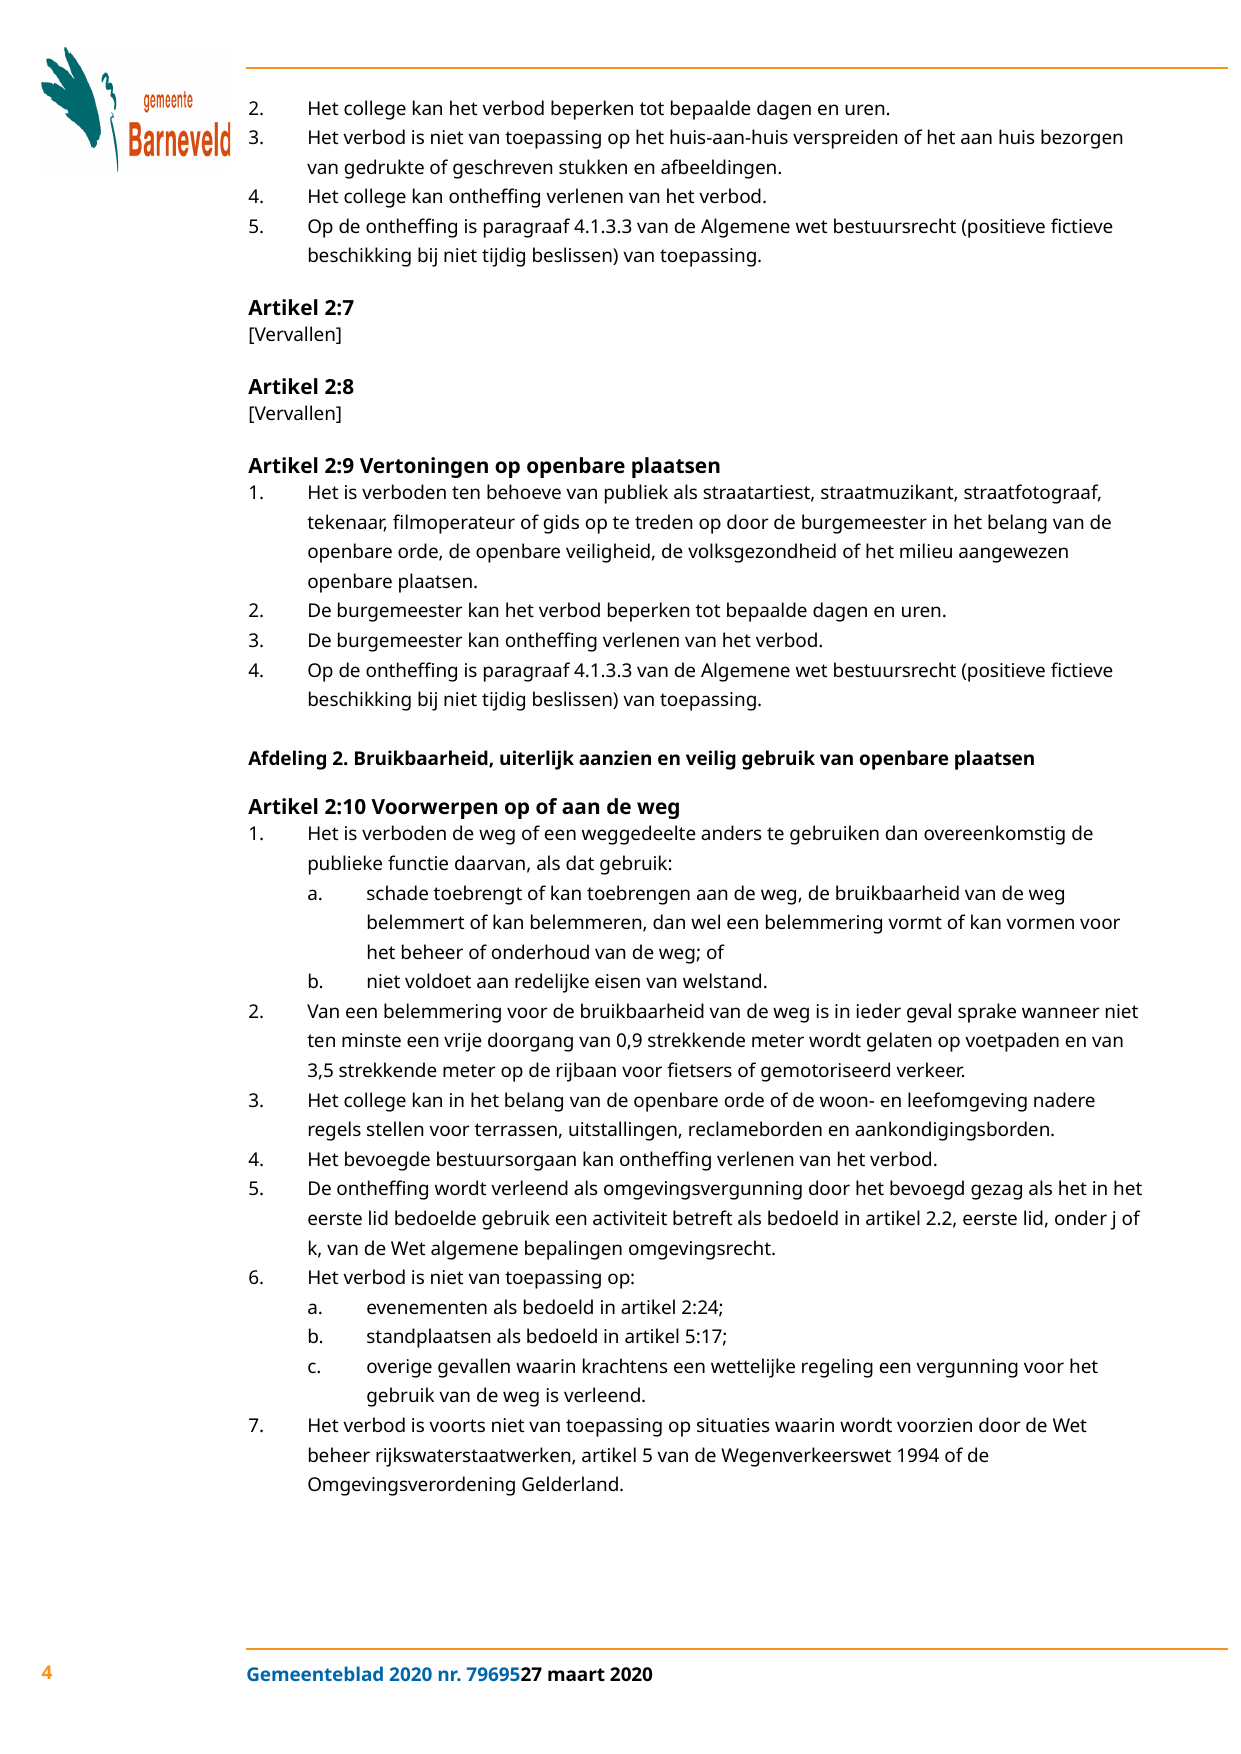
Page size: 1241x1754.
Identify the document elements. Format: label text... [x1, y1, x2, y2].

list schade toebrengt of kan toebrengen aan de weg, de bruikbaarheid van de weg belemmert of kan belemmeren, dan wel een belemmering vormt of kan vormen voor het beheer of onderhoud van de weg; of [307, 880, 1152, 964]
list Het verbod is niet van toepassing op het huis-aan-huis verspreiden of het aan huis bezorgen van gedrukte of geschreven stukken en afbeeldingen. [248, 124, 1152, 180]
text [Vervallen] [248, 322, 1152, 347]
text [Vervallen] [248, 400, 1152, 426]
text Artikel 2:9 Vertoningen op openbare plaatsen [248, 451, 1152, 479]
text Artikel 2:10 Voorwerpen op of aan de weg [248, 792, 1152, 821]
list Het college kan het verbod beperken tot bepaalde dagen en uren. [248, 95, 1152, 121]
list Het is verboden de weg of een weggedeelte anders te gebruiken dan overeenkomstig de publieke functie daarvan, als dat gebruik: [248, 821, 1152, 876]
list De burgemeester kan het verbod beperken tot bepaalde dagen en uren. [248, 598, 1152, 623]
list overige gevallen waarin krachtens een wettelijke regeling een vergunning voor het gebruik van de weg is verleend. [307, 1353, 1152, 1408]
list niet voldoet aan redelijke eisen van welstand. [307, 968, 1152, 994]
list Het verbod is voorts niet van toepassing op situaties waarin wordt voorzien door de Wet beheer rijkswaterstaatwerken, artikel 5 van de Wegenverkeerswet 1994 of de Omgevingsverordening Gelderland. [248, 1412, 1152, 1497]
text Afdeling 2. Bruikbaarheid, uiterlijk aanzien en veilig gebruik van openbare plaatsen [248, 746, 1152, 771]
list standplaatsen als bedoeld in artikel 5:17; [307, 1323, 1152, 1349]
list Op de ontheffing is paragraaf 4.1.3.3 van de Algemene wet bestuursrecht (positieve fictieve beschikking bij niet tijdig beslissen) van toepassing. [248, 213, 1152, 268]
list De ontheffing wordt verleend als omgevingsvergunning door het bevoegd gezag als het in het eerste lid bedoelde gebruik een activiteit betreft als bedoeld in artikel 2.2, eerste lid, onder j of k, van de Wet algemene bepalingen omgevingsrecht. [248, 1176, 1152, 1260]
list Van een belemmering voor de bruikbaarheid van de weg is in ieder geval sprake wanneer niet ten minste een vrije doorgang van 0,9 strekkende meter wordt gelaten op voetpaden en van 3,5 strekkende meter op de rijbaan voor fietsers of gemotoriseerd verkeer. [248, 998, 1152, 1083]
text Artikel 2:8 [248, 372, 1152, 400]
list De burgemeester kan ontheffing verlenen van het verbod. [248, 627, 1152, 653]
list Het verbod is niet van toepassing op: [248, 1264, 1152, 1290]
list Het bevoegde bestuursorgaan kan ontheffing verlenen van het verbod. [248, 1146, 1152, 1172]
list Het college kan ontheffing verlenen van het verbod. [248, 183, 1152, 209]
list Op de ontheffing is paragraaf 4.1.3.3 van de Algemene wet bestuursrecht (positieve fictieve beschikking bij niet tijdig beslissen) van toepassing. [248, 657, 1152, 712]
list Het college kan in het belang van de openbare orde of de woon- en leefomgeving nadere regels stellen voor terrassen, uitstallingen, reclameborden en aankondigingsborden. [248, 1087, 1152, 1142]
list evenementen als bedoeld in artikel 2:24; [307, 1294, 1152, 1319]
picture [41, 47, 231, 172]
list Het is verboden ten behoeve van publiek als straatartiest, straatmuzikant, straatfotograaf, tekenaar, filmoperateur of gids op te treden op door de burgemeester in het belang van de openbare orde, de openbare veiligheid, de volksgezondheid of het milieu aangewezen openbare plaatsen. [248, 479, 1152, 594]
text Artikel 2:7 [248, 293, 1152, 322]
